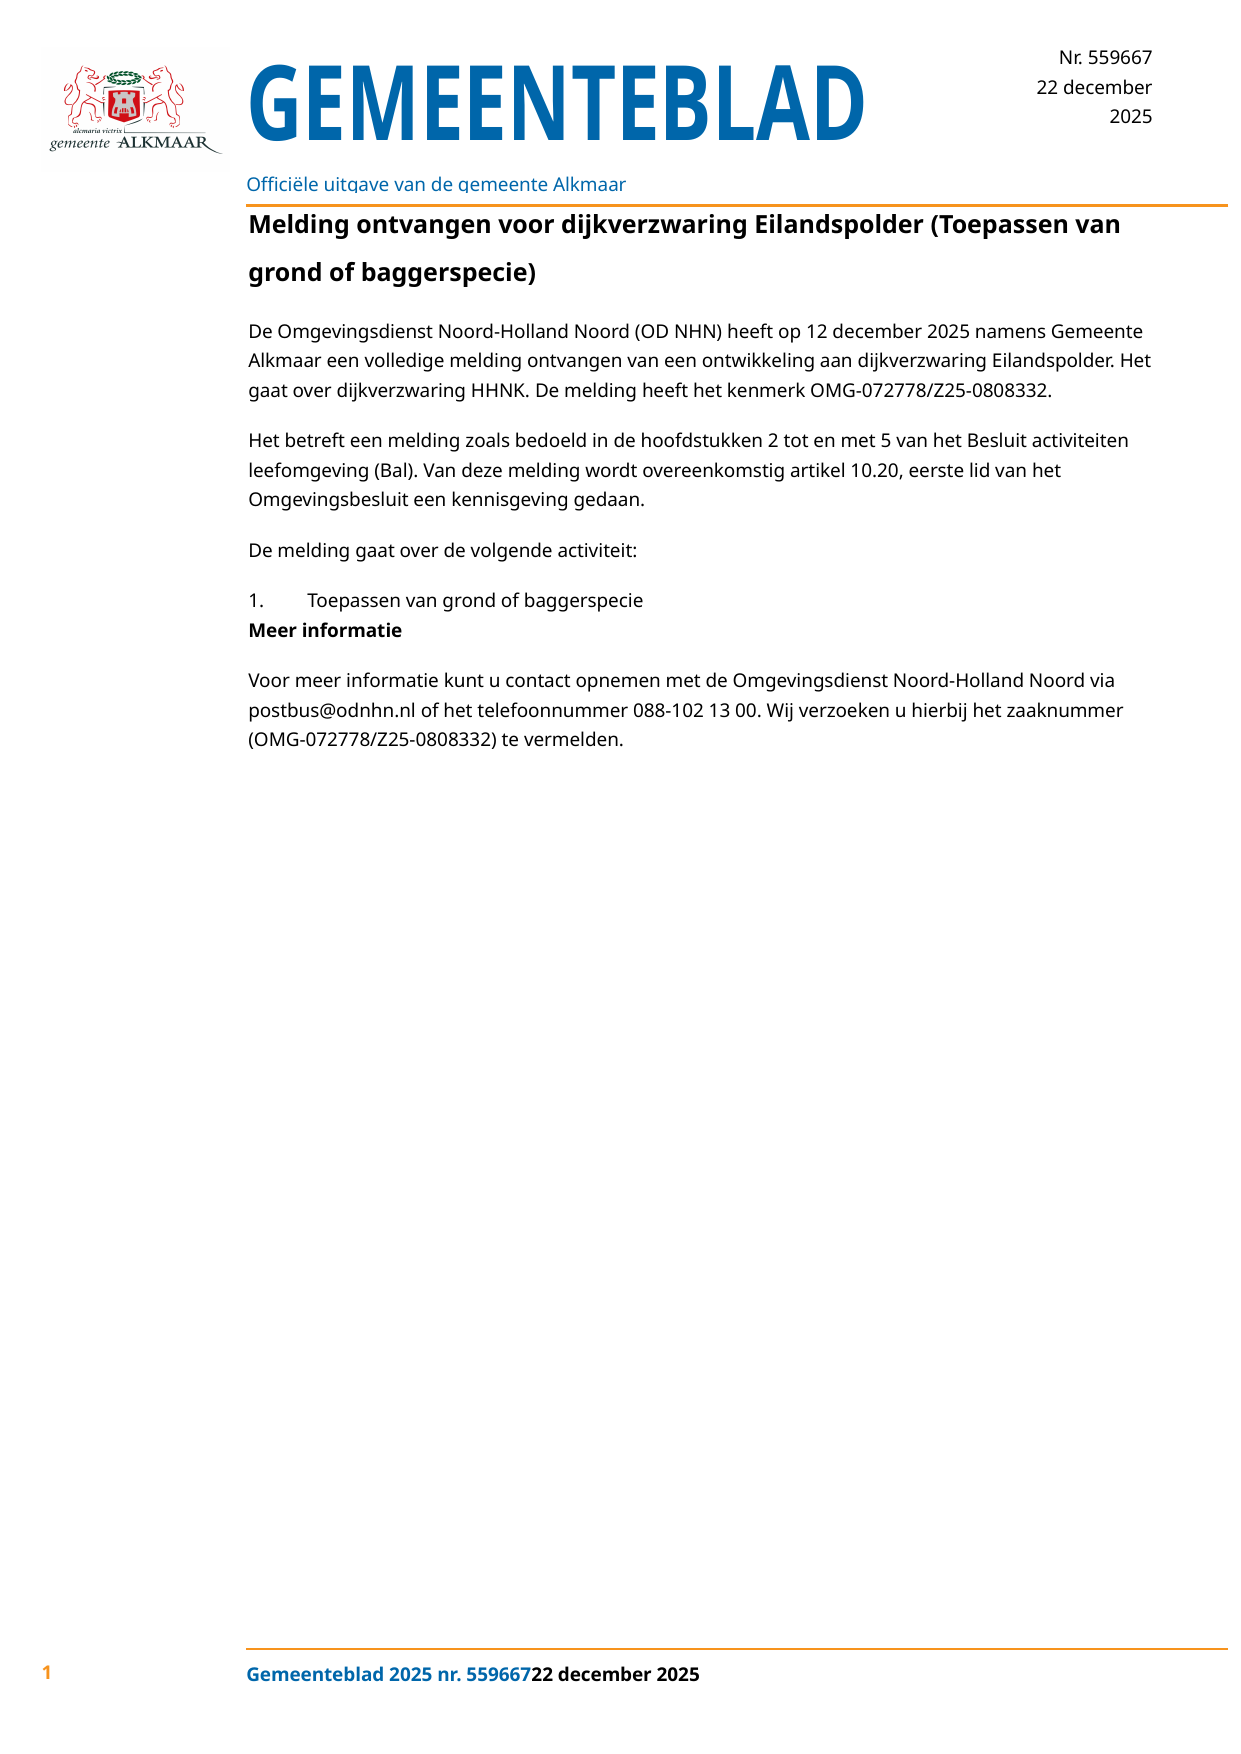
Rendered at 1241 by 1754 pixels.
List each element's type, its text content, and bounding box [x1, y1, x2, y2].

text Het betreft een melding zoals bedoeld in de hoofdstukken 2 tot en met 5 van het Besluit activiteiten leefomgeving (Bal). Van deze melding wordt overeenkomstig artikel 10.20, eerste lid van het Omgevingsbesluit een kennisgeving gedaan. [248, 427, 1152, 512]
text De melding gaat over de volgende activiteit: [248, 537, 1152, 563]
text De Omgevingsdienst Noord-Holland Noord (OD NHN) heeft op 12 december 2025 namens Gemeente Alkmaar een volledige melding ontvangen van een ontwikkeling aan dijkverzwaring Eilandspolder. Het gaat over dijkverzwaring HHNK. De melding heeft het kenmerk OMG-072778/Z25-0808332. [248, 318, 1152, 403]
text Melding ontvangen voor dijkverzwaring Eilandspolder (Toepassen van grond of baggerspecie) [248, 207, 1152, 288]
text Meer informatie [248, 617, 1152, 643]
picture [41, 47, 231, 172]
text Voor meer informatie kunt u contact opnemen met de Omgevingsdienst Noord-Holland Noord via postbus@odnhn.nl of het telefoonnummer 088-102 13 00. Wij verzoeken u hierbij het zaaknummer (OMG-072778/Z25-0808332) te vermelden. [248, 667, 1152, 752]
list Toepassen van grond of baggerspecie [248, 587, 1152, 613]
